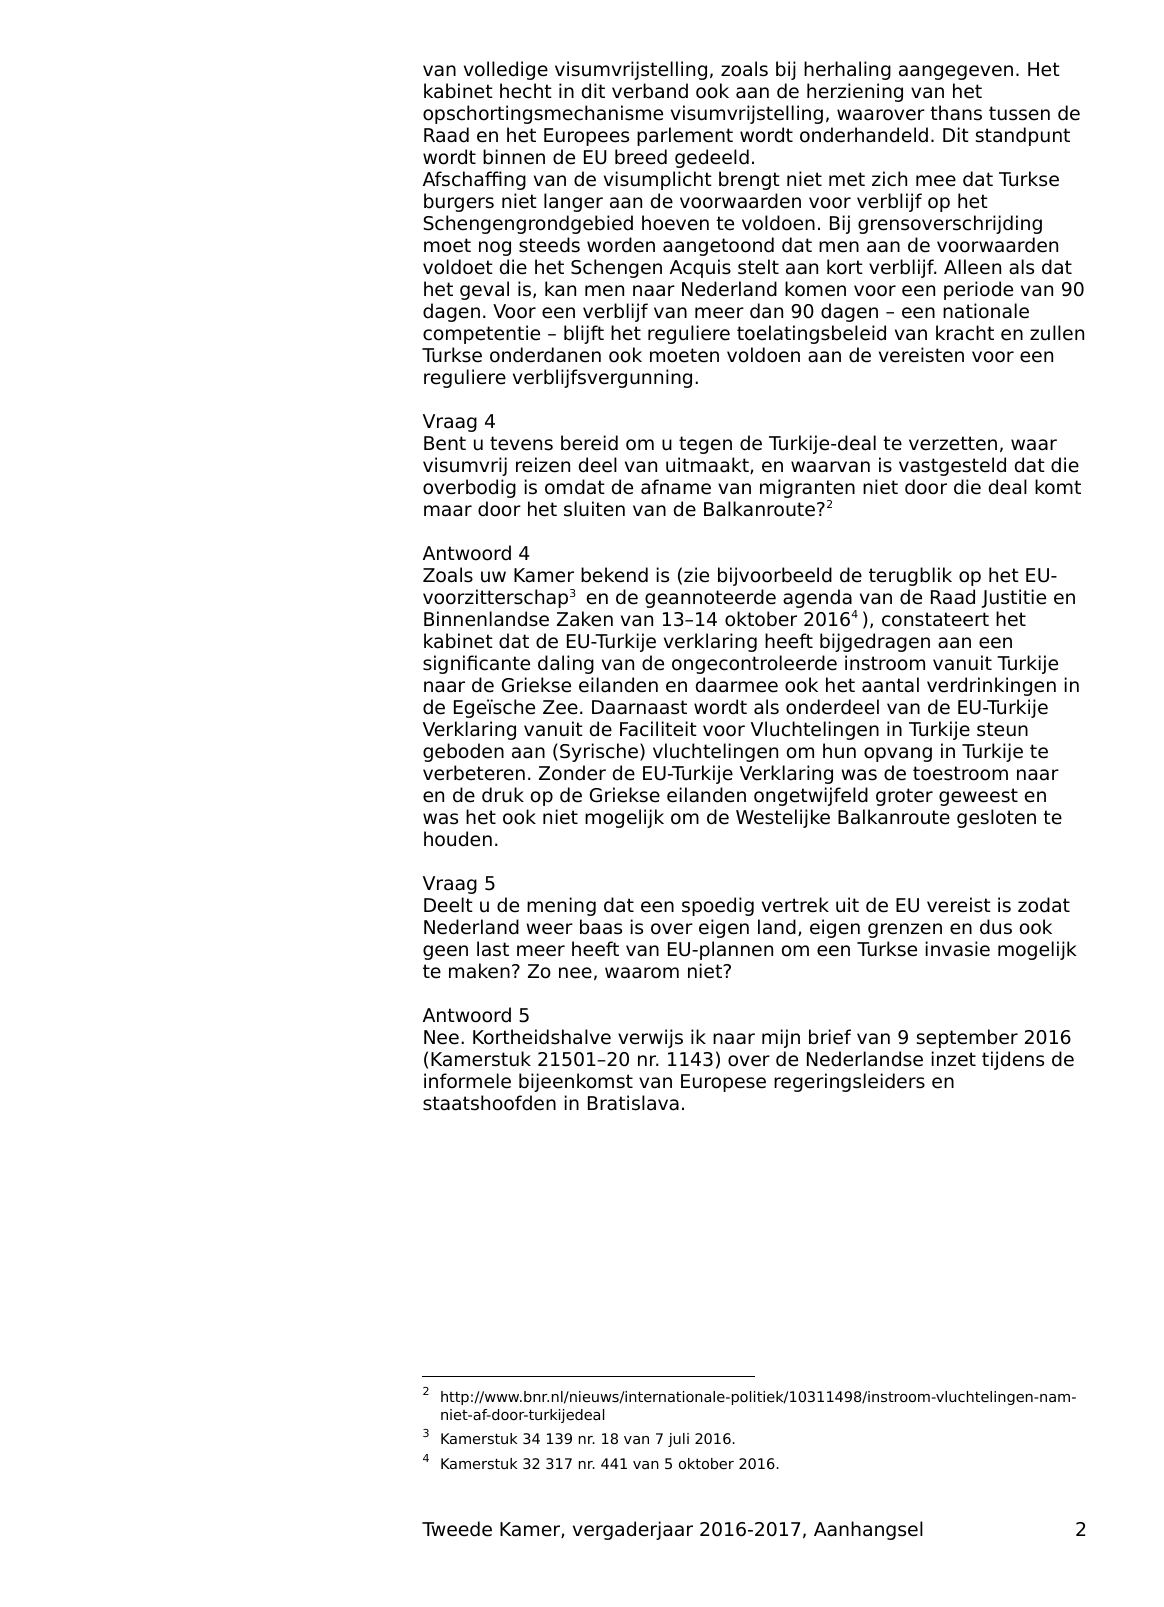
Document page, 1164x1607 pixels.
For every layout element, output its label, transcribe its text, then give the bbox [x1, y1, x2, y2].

text Antwoord 5 [422, 1005, 1087, 1027]
text van volledige visumvrijstelling, zoals bij herhaling aangegeven. Het kabinet hecht in dit verband ook aan de herziening van het opschortingsmechanisme visumvrijstelling, waarover thans tussen de Raad en het Europees parlement wordt onderhandeld. Dit standpunt wordt binnen de EU breed gedeeld. [422, 59, 1087, 169]
text Afschaffing van de visumplicht brengt niet met zich mee dat Turkse burgers niet langer aan de voorwaarden voor verblijf op het Schengengrondgebied hoeven te voldoen. Bij grensoverschrijding moet nog steeds worden aangetoond dat men aan de voorwaarden voldoet die het Schengen Acquis stelt aan kort verblijf. Alleen als dat het geval is, kan men naar Nederland komen voor een periode van 90 dagen. Voor een verblijf van meer dan 90 dagen – een nationale competentie – blijft het reguliere toelatingsbeleid van kracht en zullen Turkse onderdanen ook moeten voldoen aan de vereisten voor een reguliere verblijfsvergunning. [422, 169, 1087, 389]
text Kamerstuk 34 139 nr. 18 van 7 juli 2016. [422, 1427, 1087, 1449]
text Deelt u de mening dat een spoedig vertrek uit de EU vereist is zodat Nederland weer baas is over eigen land, eigen grenzen en dus ook geen last meer heeft van EU-plannen om een Turkse invasie mogelijk te maken? Zo nee, waarom niet? [422, 895, 1087, 983]
text http://www.bnr.nl/nieuws/internationale-politiek/10311498/instroom-vluchtelingen-nam-niet-af-door-turkijedeal [422, 1385, 1087, 1424]
text Kamerstuk 32 317 nr. 441 van 5 oktober 2016. [422, 1452, 1087, 1474]
text Bent u tevens bereid om u tegen de Turkije-deal te verzetten, waar visumvrij reizen deel van uitmaakt, en waarvan is vastgesteld dat die overbodig is omdat de afname van migranten niet door die deal komt maar door het sluiten van de Balkanroute? [422, 433, 1087, 521]
text Vraag 5 [422, 873, 1087, 895]
text Nee. Kortheidshalve verwijs ik naar mijn brief van 9 september 2016 (Kamerstuk 21501–20 nr. 1143) over de Nederlandse inzet tijdens de informele bijeenkomst van Europese regeringsleiders en staatshoofden in Bratislava. [422, 1027, 1087, 1115]
text Antwoord 4 [422, 543, 1087, 565]
text Zoals uw Kamer bekend is (zie bijvoorbeeld de terugblik op het EU-voorzitterschap en de geannoteerde agenda van de Raad Justitie en Binnenlandse Zaken van 13–14 oktober 2016), constateert het kabinet dat de EU-Turkije verklaring heeft bijgedragen aan een significante daling van de ongecontroleerde instroom vanuit Turkije naar de Griekse eilanden en daarmee ook het aantal verdrinkingen in de Egeïsche Zee. Daarnaast wordt als onderdeel van de EU-Turkije Verklaring vanuit de Faciliteit voor Vluchtelingen in Turkije steun geboden aan (Syrische) vluchtelingen om hun opvang in Turkije te verbeteren. Zonder de EU-Turkije Verklaring was de toestroom naar en de druk op de Griekse eilanden ongetwijfeld groter geweest en was het ook niet mogelijk om de Westelijke Balkanroute gesloten te houden. [422, 565, 1087, 851]
text Vraag 4 [422, 411, 1087, 433]
